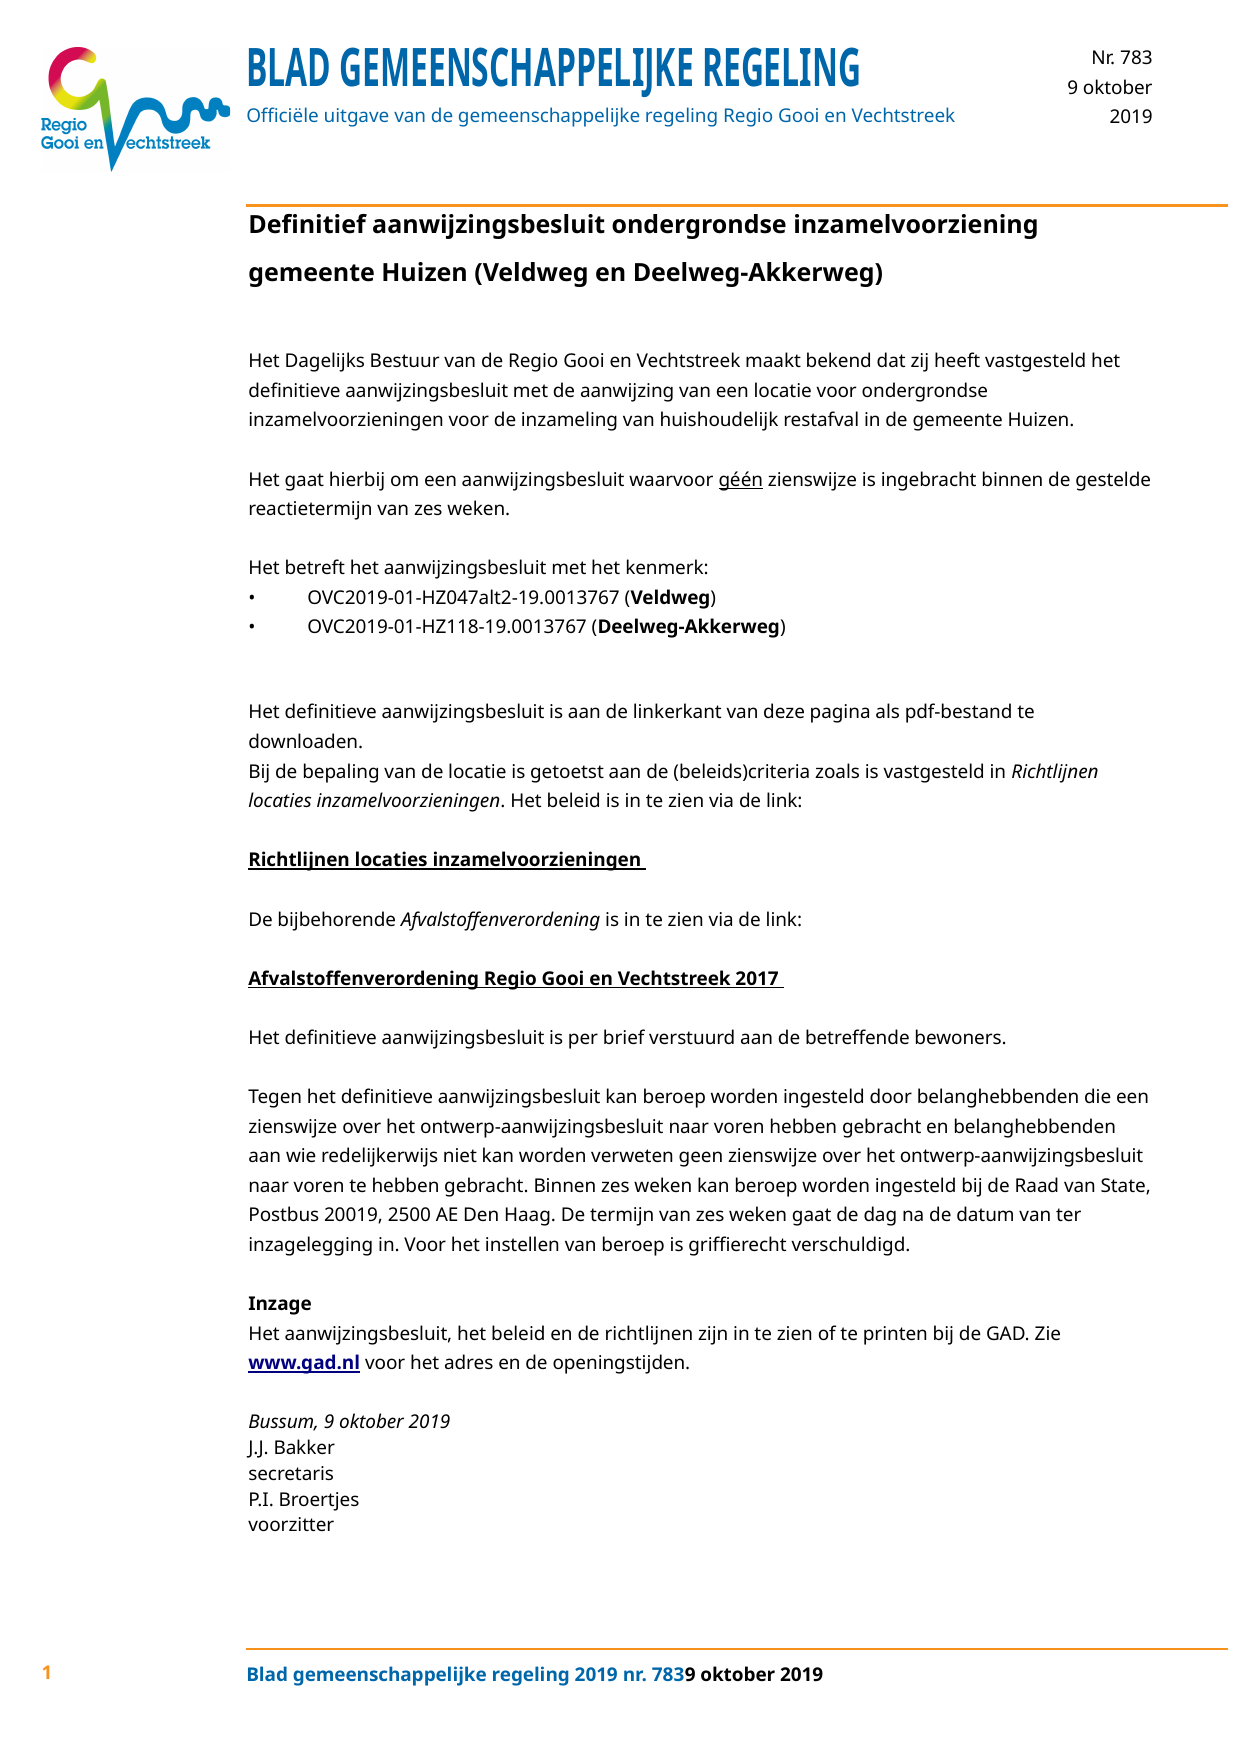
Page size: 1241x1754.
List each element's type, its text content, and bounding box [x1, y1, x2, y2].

text Bussum, 9 oktober 2019 [248, 1409, 1152, 1434]
text Het aanwijzingsbesluit, het beleid en de richtlijnen zijn in te zien of te printen bij de GAD. Zie www.gad.nl voor het adres en de openingstijden. [248, 1320, 1152, 1375]
text De bijbehorende Afvalstoffenverordening is in te zien via de link: [248, 906, 1152, 931]
text Het definitieve aanwijzingsbesluit is per brief verstuurd aan de betreffende bewoners. [248, 1024, 1152, 1050]
text Het definitieve aanwijzingsbesluit is aan de linkerkant van deze pagina als pdf-bestand te downloaden. [248, 699, 1152, 754]
text Tegen het definitieve aanwijzingsbesluit kan beroep worden ingesteld door belanghebbenden die een zienswijze over het ontwerp-aanwijzingsbesluit naar voren hebben gebracht en belanghebbenden aan wie redelijkerwijs niet kan worden verweten geen zienswijze over het ontwerp-aanwijzingsbesluit naar voren te hebben gebracht. Binnen zes weken kan beroep worden ingesteld bij de Raad van State, Postbus 20019, 2500 AE Den Haag. De termijn van zes weken gaat de dag na de datum van ter inzagelegging in. Voor het instellen van beroep is griffierecht verschuldigd. [248, 1083, 1152, 1257]
text Definitief aanwijzingsbesluit ondergrondse inzamelvoorziening gemeente Huizen (Veldweg en Deelweg-Akkerweg) [248, 207, 1152, 288]
text secretaris [248, 1460, 1152, 1486]
text Het Dagelijks Bestuur van de Regio Gooi en Vechtstreek maakt bekend dat zij heeft vastgesteld het definitieve aanwijzingsbesluit met de aanwijzing van een locatie voor ondergrondse inzamelvoorzieningen voor de inzameling van huishoudelijk restafval in de gemeente Huizen. [248, 347, 1152, 432]
text voorzitter [248, 1512, 1152, 1537]
list OVC2019-01-HZ047alt2-19.0013767 (Veldweg) [248, 584, 1152, 610]
text Het betreft het aanwijzingsbesluit met het kenmerk: [248, 554, 1152, 580]
text Inzage [248, 1290, 1152, 1316]
text P.I. Broertjes [248, 1486, 1152, 1512]
text Richtlijnen locaties inzamelvoorzieningen [248, 847, 1152, 872]
text Afvalstoffenverordening Regio Gooi en Vechtstreek 2017 [248, 965, 1152, 991]
text Het gaat hierbij om een aanwijzingsbesluit waarvoor géén zienswijze is ingebracht binnen de gestelde reactietermijn van zes weken. [248, 466, 1152, 521]
text Bij de bepaling van de locatie is getoetst aan de (beleids)criteria zoals is vastgesteld in Richtlijnen locaties inzamelvoorzieningen. Het beleid is in te zien via de link: [248, 758, 1152, 813]
text J.J. Bakker [248, 1434, 1152, 1460]
picture [113, 110, 231, 172]
list OVC2019-01-HZ118-19.0013767 (Deelweg-Akkerweg) [248, 614, 1152, 639]
picture [41, 47, 231, 172]
